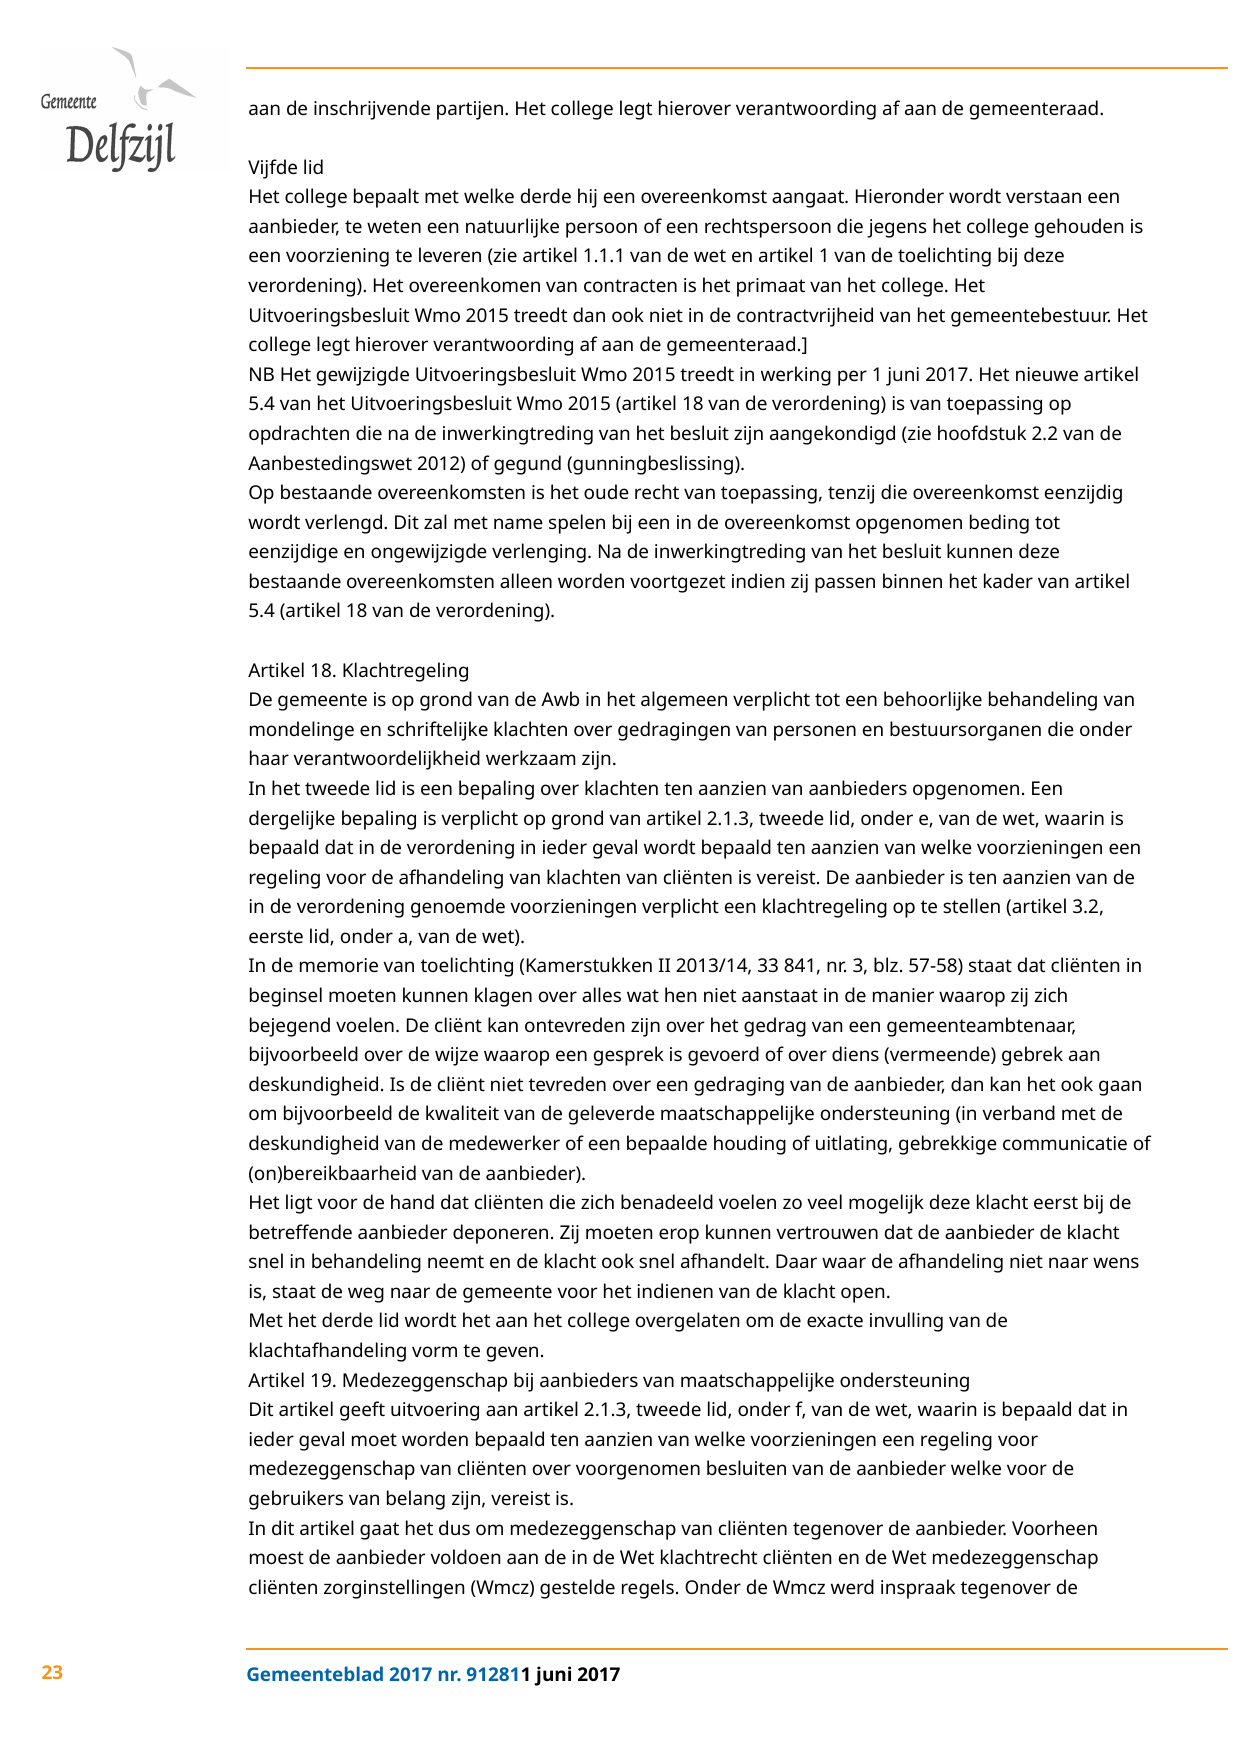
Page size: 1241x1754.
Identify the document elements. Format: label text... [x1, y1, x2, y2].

text In de memorie van toelichting (Kamerstukken II 2013/14, 33 841, nr. 3, blz. 57-58) staat dat cliënten in beginsel moeten kunnen klagen over alles wat hen niet aanstaat in de manier waarop zij zich bejegend voelen. De cliënt kan ontevreden zijn over het gedrag van een gemeenteambtenaar, bijvoorbeeld over de wijze waarop een gesprek is gevoerd of over diens (vermeende) gebrek aan deskundigheid. Is de cliënt niet tevreden over een gedraging van de aanbieder, dan kan het ook gaan om bijvoorbeeld de kwaliteit van de geleverde maatschappelijke ondersteuning (in verband met de deskundigheid van de medewerker of een bepaalde houding of uitlating, gebrekkige communicatie of (on)bereikbaarheid van de aanbieder). [248, 953, 1152, 1186]
text Het college bepaalt met welke derde hij een overeenkomst aangaat. Hieronder wordt verstaan een aanbieder, te weten een natuurlijke persoon of een rechtspersoon die jegens het college gehouden is een voorziening te leveren (zie artikel 1.1.1 van de wet en artikel 1 van de toelichting bij deze verordening). Het overeenkomen van contracten is het primaat van het college. Het Uitvoeringsbesluit Wmo 2015 treedt dan ook niet in de contractvrijheid van het gemeentebestuur. Het college legt hierover verantwoording af aan de gemeenteraad.] [248, 183, 1152, 357]
text Artikel 18. Klachtregeling [248, 657, 1152, 683]
text Vijfde lid [248, 154, 1152, 180]
text Met het derde lid wordt het aan het college overgelaten om de exacte invulling van de klachtafhandeling vorm te geven. [248, 1308, 1152, 1363]
text Op bestaande overeenkomsten is het oude recht van toepassing, tenzij die overeenkomst eenzijdig wordt verlengd. Dit zal met name spelen bij een in de overeenkomst opgenomen beding tot eenzijdige en ongewijzigde verlenging. Na de inwerkingtreding van het besluit kunnen deze bestaande overeenkomsten alleen worden voortgezet indien zij passen binnen het kader van artikel 5.4 (artikel 18 van de verordening). [248, 479, 1152, 623]
picture [41, 47, 231, 172]
text Het ligt voor de hand dat cliënten die zich benadeeld voelen zo veel mogelijk deze klacht eerst bij de betreffende aanbieder deponeren. Zij moeten erop kunnen vertrouwen dat de aanbieder de klacht snel in behandeling neemt en de klacht ook snel afhandelt. Daar waar de afhandeling niet naar wens is, staat de weg naar de gemeente voor het indienen van de klacht open. [248, 1189, 1152, 1304]
text aan de inschrijvende partijen. Het college legt hierover verantwoording af aan de gemeenteraad. [248, 95, 1152, 121]
text In dit artikel gaat het dus om medezeggenschap van cliënten tegenover de aanbieder. Voorheen moest de aanbieder voldoen aan de in de Wet klachtrecht cliënten en de Wet medezeggenschap cliënten zorginstellingen (Wmcz) gestelde regels. Onder de Wmcz werd inspraak tegenover de [248, 1515, 1152, 1600]
text NB Het gewijzigde Uitvoeringsbesluit Wmo 2015 treedt in werking per 1 juni 2017. Het nieuwe artikel 5.4 van het Uitvoeringsbesluit Wmo 2015 (artikel 18 van de verordening) is van toepassing op opdrachten die na de inwerkingtreding van het besluit zijn aangekondigd (zie hoofdstuk 2.2 van de Aanbestedingswet 2012) of gegund (gunningbeslissing). [248, 361, 1152, 476]
text De gemeente is op grond van de Awb in het algemeen verplicht tot een behoorlijke behandeling van mondelinge en schriftelijke klachten over gedragingen van personen en bestuursorganen die onder haar verantwoordelijkheid werkzaam zijn. [248, 686, 1152, 771]
text Artikel 19. Medezeggenschap bij aanbieders van maatschappelijke ondersteuning [248, 1367, 1152, 1393]
text Dit artikel geeft uitvoering aan artikel 2.1.3, tweede lid, onder f, van de wet, waarin is bepaald dat in ieder geval moet worden bepaald ten aanzien van welke voorzieningen een regeling voor medezeggenschap van cliënten over voorgenomen besluiten van de aanbieder welke voor de gebruikers van belang zijn, vereist is. [248, 1396, 1152, 1511]
text In het tweede lid is een bepaling over klachten ten aanzien van aanbieders opgenomen. Een dergelijke bepaling is verplicht op grond van artikel 2.1.3, tweede lid, onder e, van de wet, waarin is bepaald dat in de verordening in ieder geval wordt bepaald ten aanzien van welke voorzieningen een regeling voor de afhandeling van klachten van cliënten is vereist. De aanbieder is ten aanzien van de in de verordening genoemde voorzieningen verplicht een klachtregeling op te stellen (artikel 3.2, eerste lid, onder a, van de wet). [248, 775, 1152, 949]
